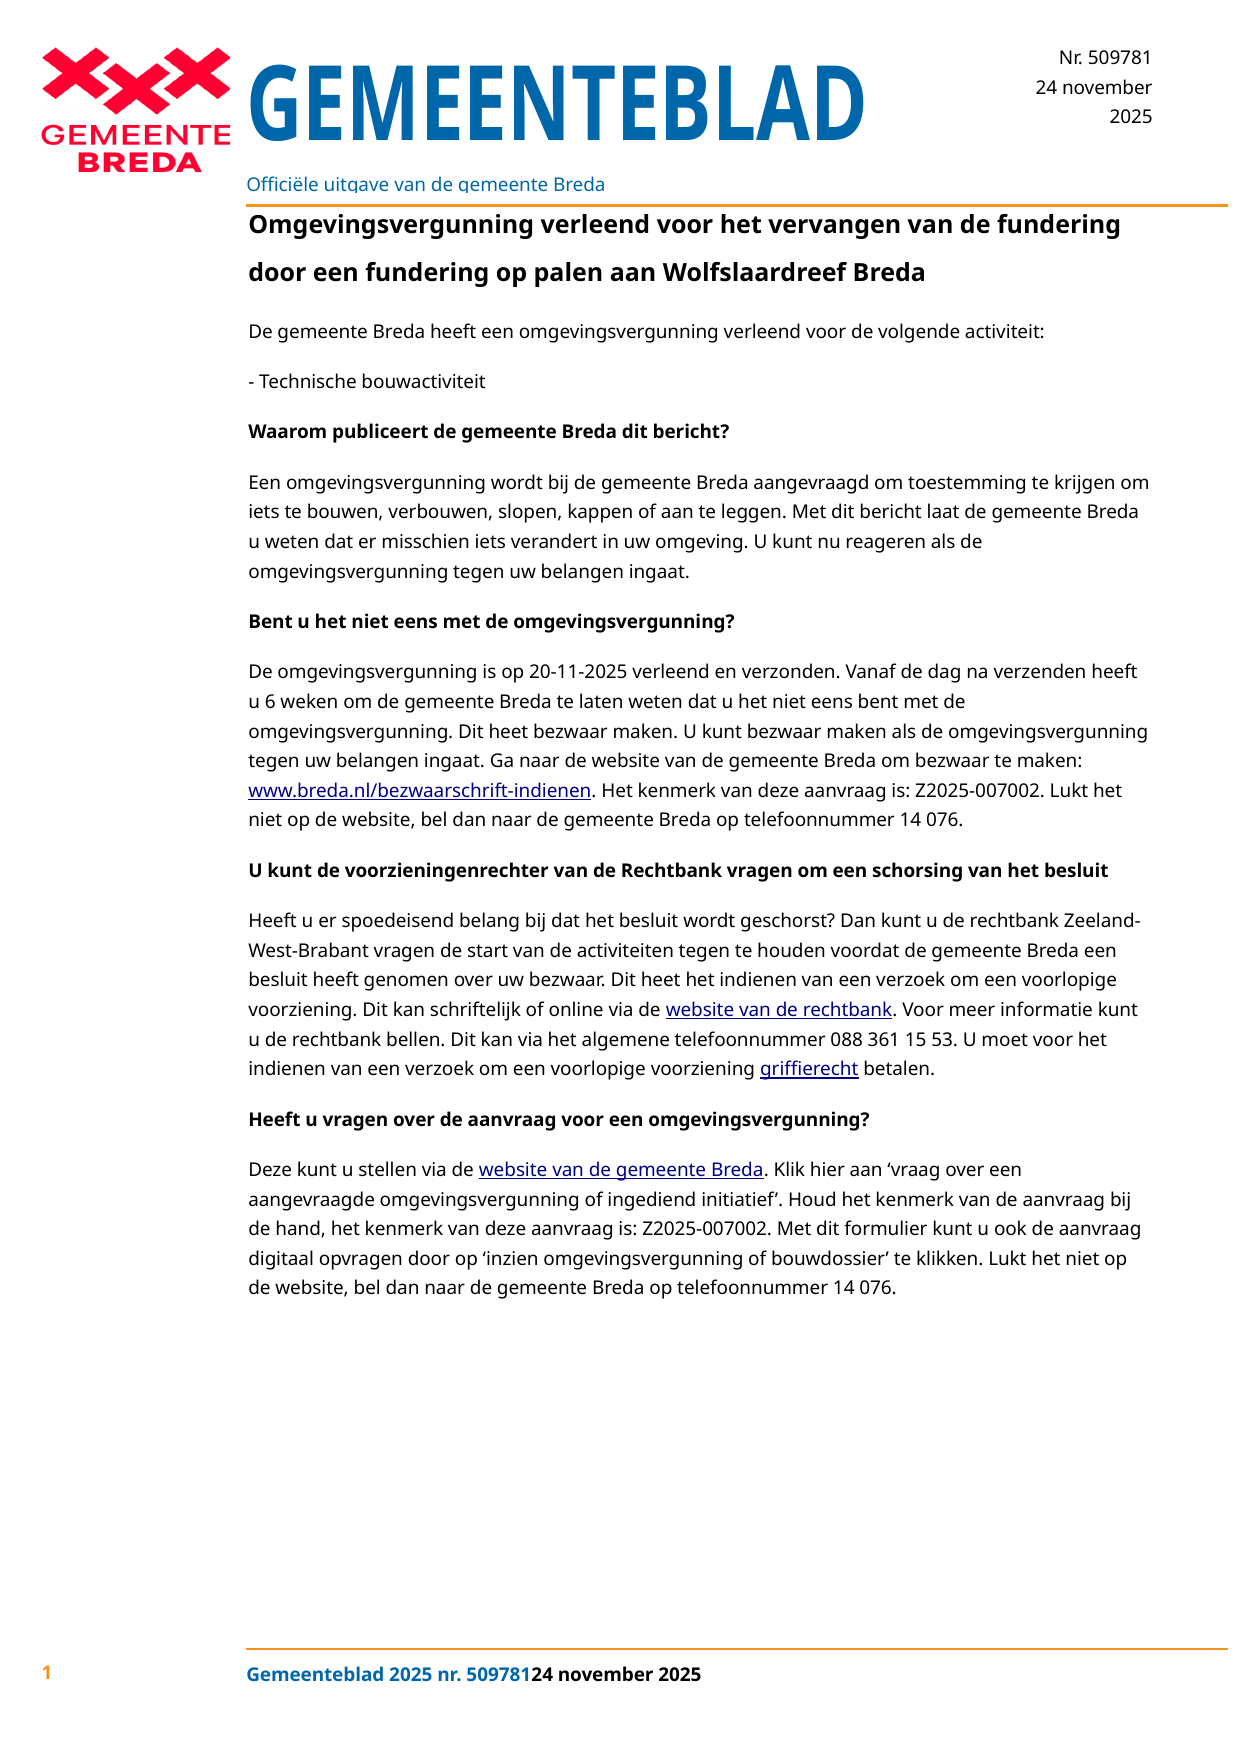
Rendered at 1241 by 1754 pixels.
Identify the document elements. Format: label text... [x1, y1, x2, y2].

text Heeft u er spoedeisend belang bij dat het besluit wordt geschorst? Dan kunt u de rechtbank Zeeland-West-Brabant vragen de start van de activiteiten tegen te houden voordat de gemeente Breda een besluit heeft genomen over uw bezwaar. Dit heet het indienen van een verzoek om een voorlopige voorziening. Dit kan schriftelijk of online via de website van de rechtbank. Voor meer informatie kunt u de rechtbank bellen. Dit kan via het algemene telefoonnummer 088 361 15 53. U moet voor het indienen van een verzoek om een voorlopige voorziening griffierecht betalen. [248, 907, 1152, 1081]
text Deze kunt u stellen via de website van de gemeente Breda. Klik hier aan ‘vraag over een aangevraagde omgevingsvergunning of ingediend initiatief’. Houd het kenmerk van de aanvraag bij de hand, het kenmerk van deze aanvraag is: Z2025-007002. Met dit formulier kunt u ook de aanvraag digitaal opvragen door op ‘inzien omgevingsvergunning of bouwdossier’ te klikken. Lukt het niet op de website, bel dan naar de gemeente Breda op telefoonnummer 14 076. [248, 1156, 1152, 1300]
text De omgevingsvergunning is op 20-11-2025 verleend en verzonden. Vanaf de dag na verzenden heeft u 6 weken om de gemeente Breda te laten weten dat u het niet eens bent met de omgevingsvergunning. Dit heet bezwaar maken. U kunt bezwaar maken als de omgevingsvergunning tegen uw belangen ingaat. Ga naar de website van de gemeente Breda om bezwaar te maken: www.breda.nl/bezwaarschrift-indienen. Het kenmerk van deze aanvraag is: Z2025-007002. Lukt het niet op de website, bel dan naar de gemeente Breda op telefoonnummer 14 076. [248, 659, 1152, 832]
text U kunt de voorzieningenrechter van de Rechtbank vragen om een schorsing van het besluit [248, 857, 1152, 883]
text De gemeente Breda heeft een omgevingsvergunning verleend voor de volgende activiteit: [248, 318, 1152, 344]
text Omgevingsvergunning verleend voor het vervangen van de fundering door een fundering op palen aan Wolfslaardreef Breda [248, 207, 1152, 288]
text Waarom publiceert de gemeente Breda dit bericht? [248, 419, 1152, 444]
text Heeft u vragen over de aanvraag voor een omgevingsvergunning? [248, 1106, 1152, 1132]
text Bent u het niet eens met de omgevingsvergunning? [248, 608, 1152, 634]
text Een omgevingsvergunning wordt bij de gemeente Breda aangevraagd om toestemming te krijgen om iets te bouwen, verbouwen, slopen, kappen of aan te leggen. Met dit bericht laat de gemeente Breda u weten dat er misschien iets verandert in uw omgeving. U kunt nu reageren als de omgevingsvergunning tegen uw belangen ingaat. [248, 469, 1152, 584]
text - Technische bouwactiviteit [248, 368, 1152, 394]
picture [41, 47, 231, 172]
